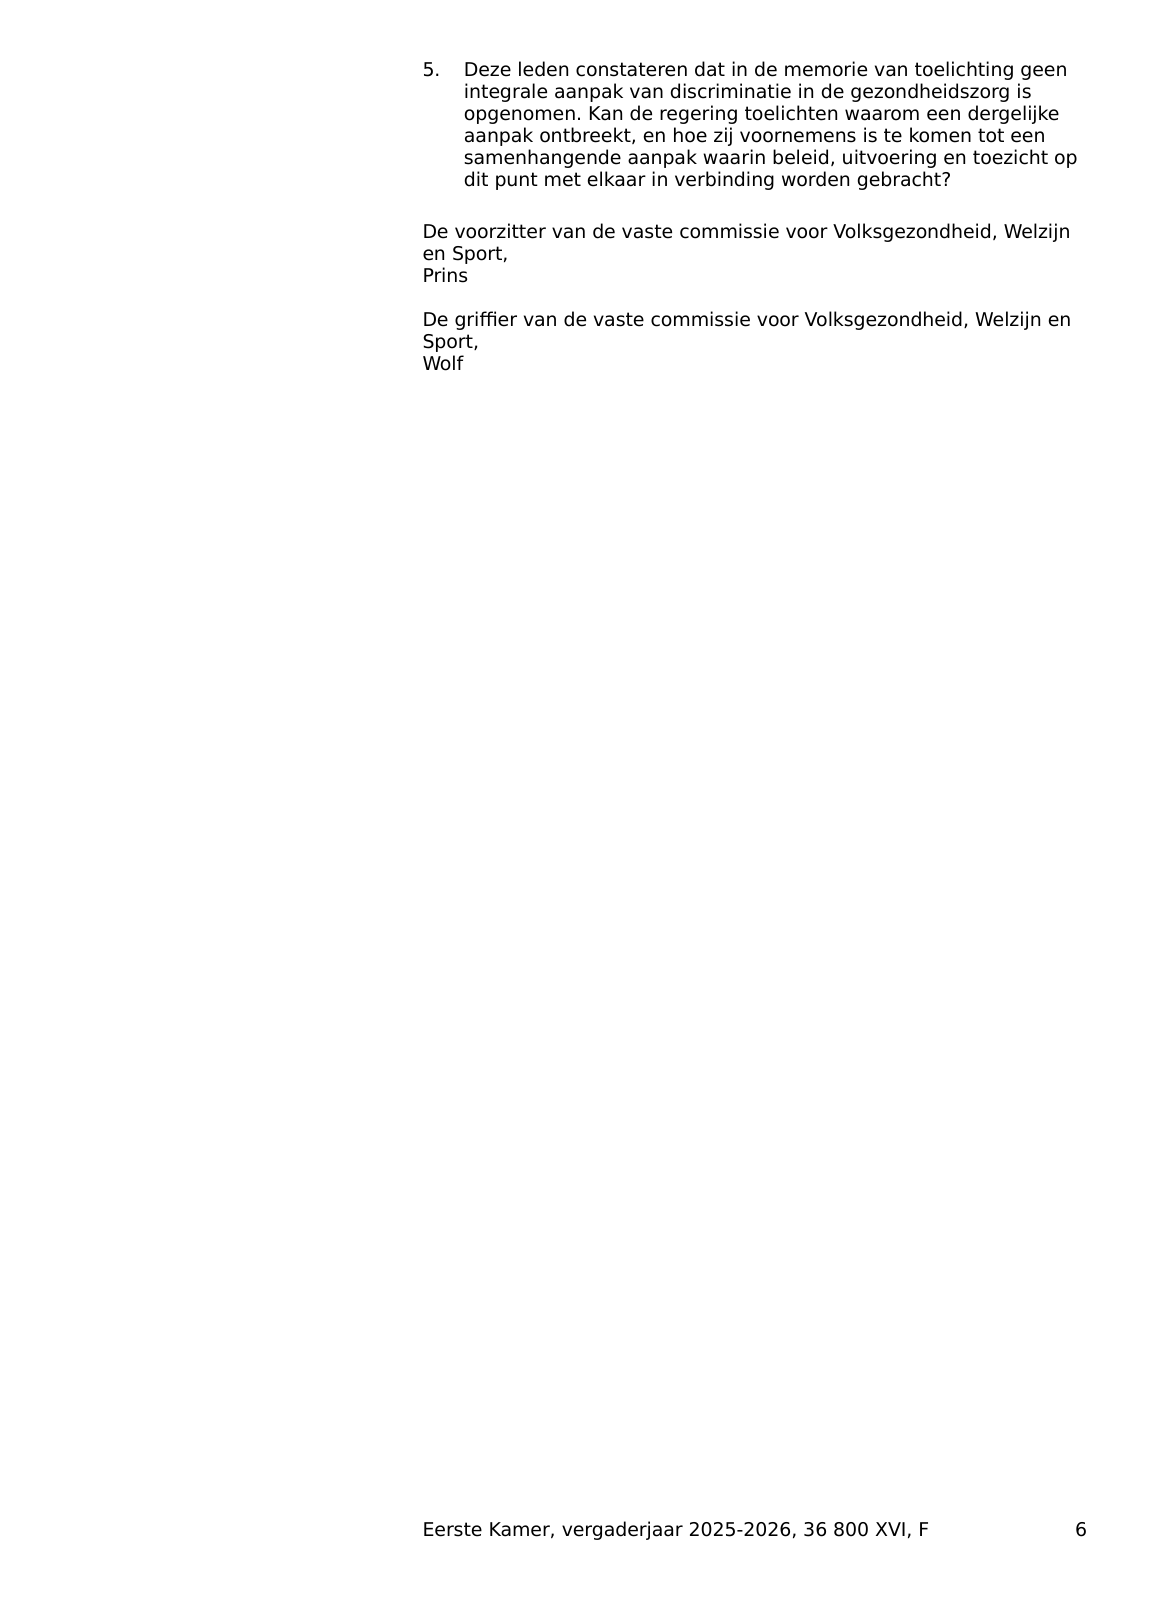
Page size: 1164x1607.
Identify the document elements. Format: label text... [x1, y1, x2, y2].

text De griffier van de vaste commissie voor Volksgezondheid, Welzijn en Sport, Wolf [422, 309, 1087, 375]
text 5. Deze leden constateren dat in de memorie van toelichting geen integrale aanpak van discriminatie in de gezondheidszorg is opgenomen. Kan de regering toelichten waarom een dergelijke aanpak ontbreekt, en hoe zij voornemens is te komen tot een samenhangende aanpak waarin beleid, uitvoering en toezicht op dit punt met elkaar in verbinding worden gebracht? [422, 59, 1087, 191]
text De voorzitter van de vaste commissie voor Volksgezondheid, Welzijn en Sport, Prins [422, 221, 1087, 287]
